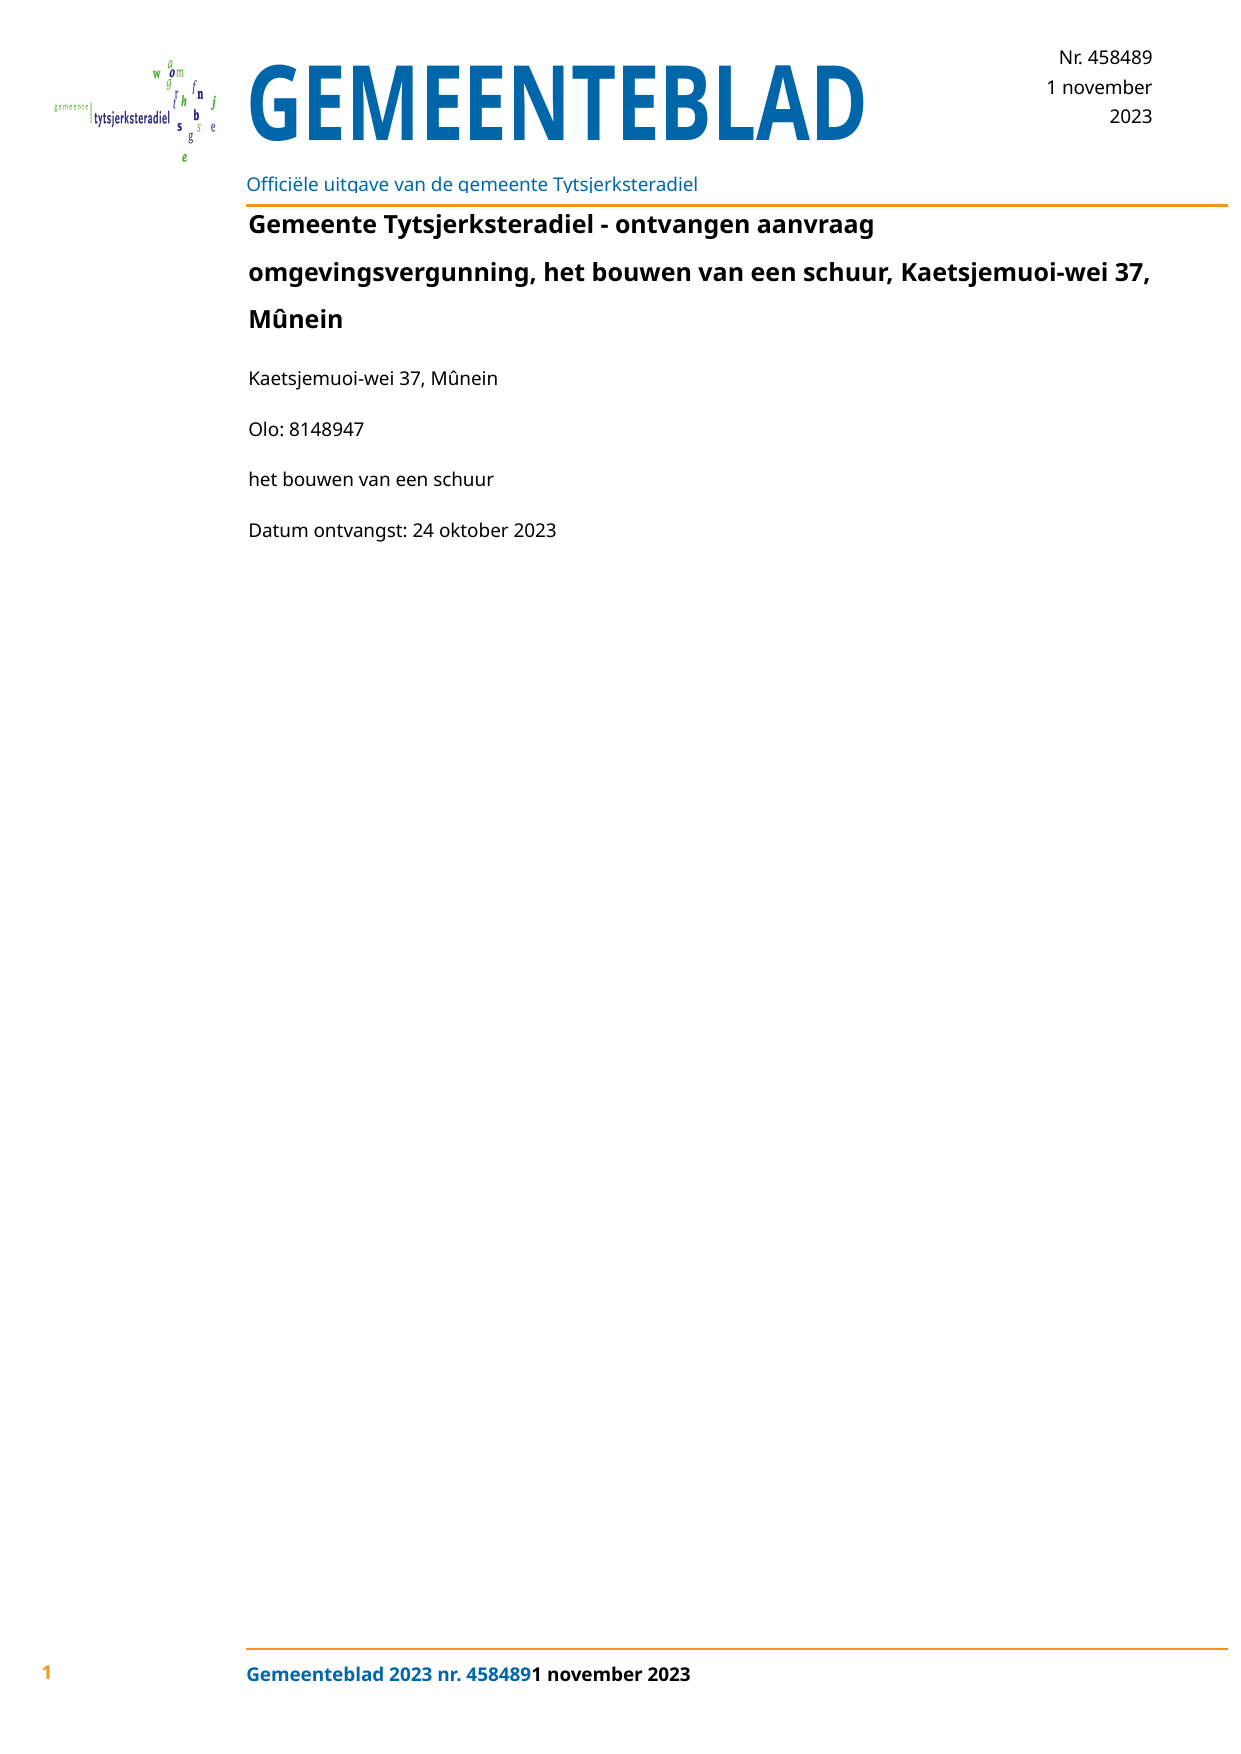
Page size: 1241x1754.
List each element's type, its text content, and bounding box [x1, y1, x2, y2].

text Datum ontvangst: 24 oktober 2023 [248, 517, 1152, 542]
text het bouwen van een schuur [248, 466, 1152, 492]
picture [41, 47, 231, 172]
text Olo: 8148947 [248, 416, 1152, 442]
text Gemeente Tytsjerksteradiel - ontvangen aanvraag omgevingsvergunning, het bouwen van een schuur, Kaetsjemuoi-wei 37, Mûnein [248, 207, 1152, 336]
text Kaetsjemuoi-wei 37, Mûnein [248, 366, 1152, 391]
